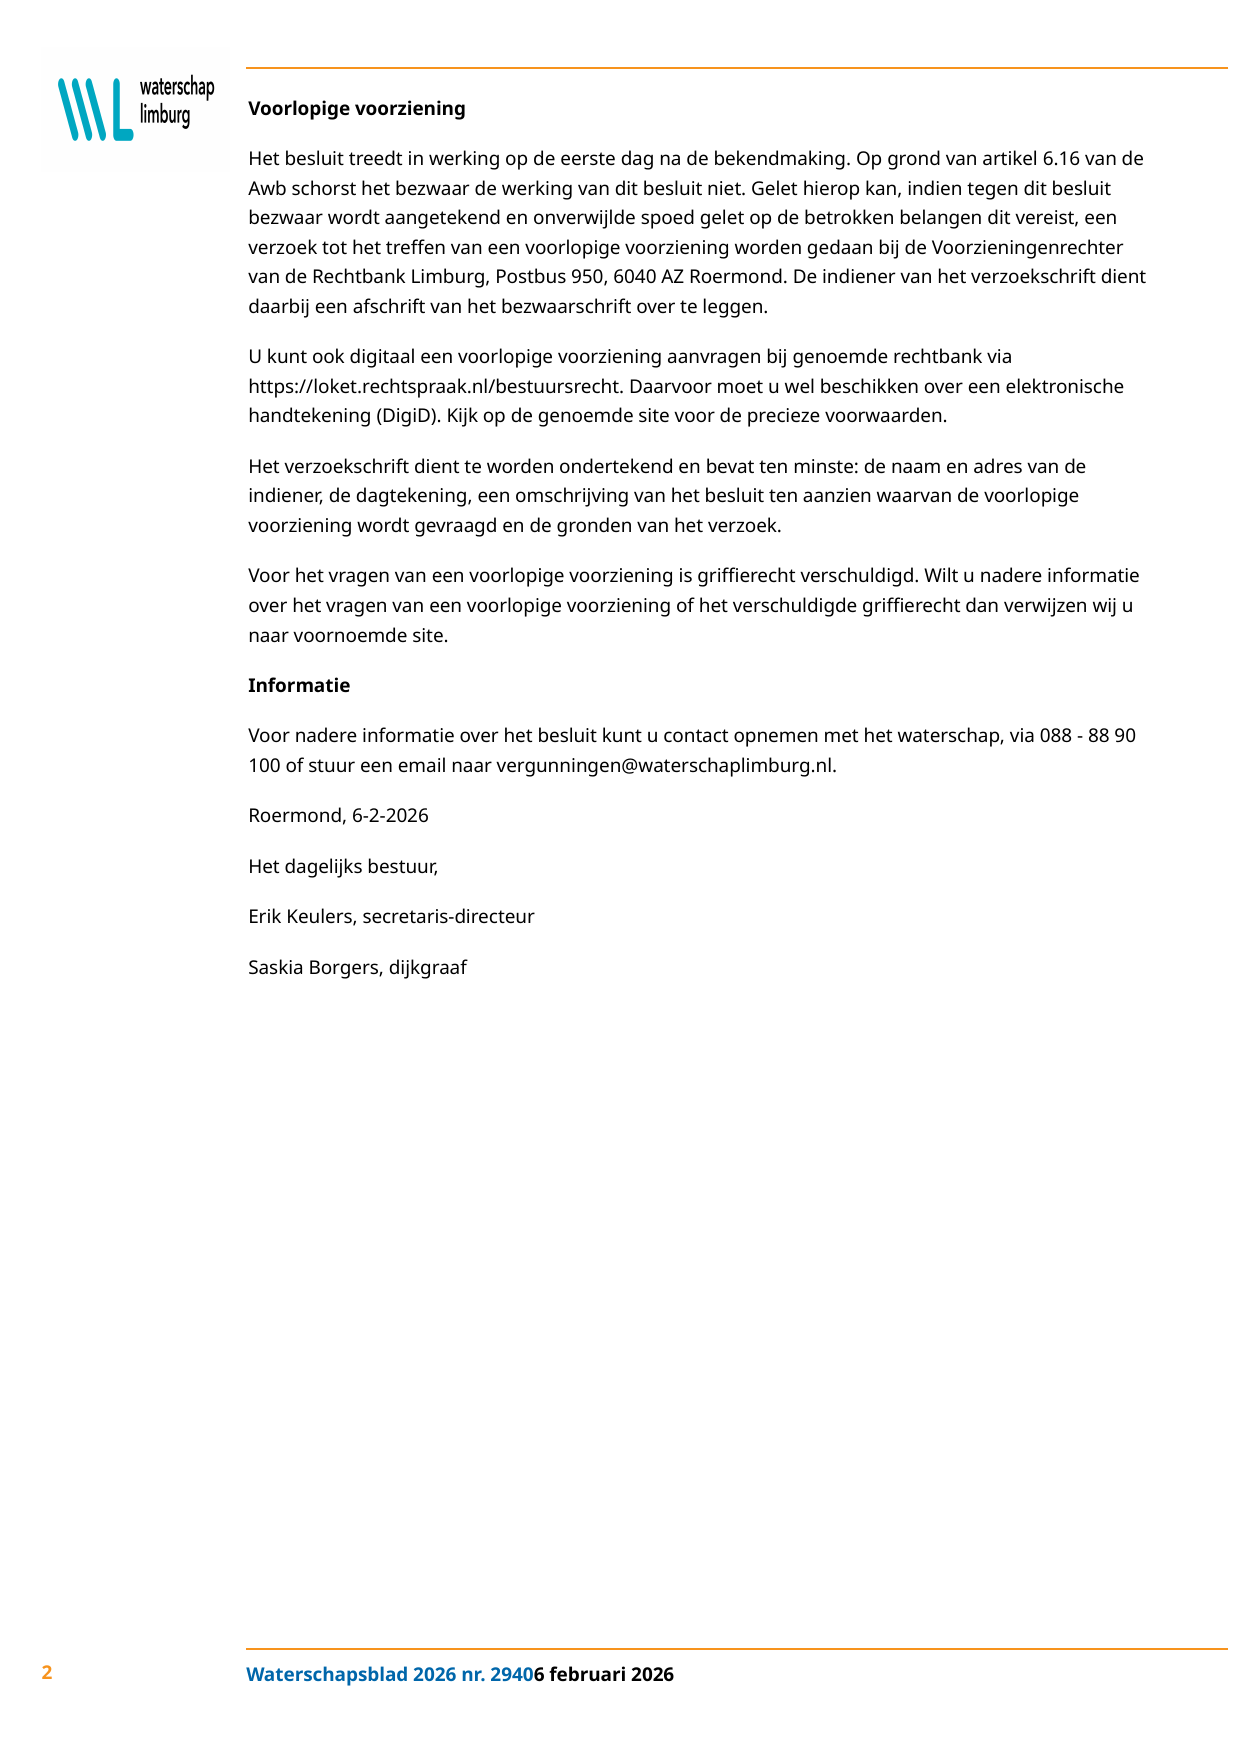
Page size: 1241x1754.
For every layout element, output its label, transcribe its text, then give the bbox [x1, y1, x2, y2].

text Voor nadere informatie over het besluit kunt u contact opnemen met het waterschap, via 088 - 88 90 100 of stuur een email naar vergunningen@waterschaplimburg.nl. [248, 723, 1152, 778]
text Roermond, 6-2-2026 [248, 803, 1152, 828]
text Het verzoekschrift dient te worden ondertekend en bevat ten minste: de naam en adres van de indiener, de dagtekening, een omschrijving van het besluit ten aanzien waarvan de voorlopige voorziening wordt gevraagd en de gronden van het verzoek. [248, 453, 1152, 538]
text Voor het vragen van een voorlopige voorziening is griffierecht verschuldigd. Wilt u nadere informatie over het vragen van een voorlopige voorziening of het verschuldigde griffierecht dan verwijzen wij u naar voornoemde site. [248, 563, 1152, 648]
text Het besluit treedt in werking op de eerste dag na de bekendmaking. Op grond van artikel 6.16 van de Awb schorst het bezwaar de werking van dit besluit niet. Gelet hierop kan, indien tegen dit besluit bezwaar wordt aangetekend en onverwijlde spoed gelet op de betrokken belangen dit vereist, een verzoek tot het treffen van een voorlopige voorziening worden gedaan bij de Voorzieningenrechter van de Rechtbank Limburg, Postbus 950, 6040 AZ Roermond. De indiener van het verzoekschrift dient daarbij een afschrift van het bezwaarschrift over te leggen. [248, 145, 1152, 319]
text U kunt ook digitaal een voorlopige voorziening aanvragen bij genoemde rechtbank via https://loket.rechtspraak.nl/bestuursrecht. Daarvoor moet u wel beschikken over een elektronische handtekening (DigiD). Kijk op de genoemde site voor de precieze voorwaarden. [248, 343, 1152, 428]
picture [41, 47, 231, 172]
text Voorlopige voorziening [248, 95, 1152, 121]
text Informatie [248, 672, 1152, 698]
text Het dagelijks bestuur, [248, 853, 1152, 879]
text Saskia Borgers, dijkgraaf [248, 954, 1152, 980]
text Erik Keulers, secretaris-directeur [248, 903, 1152, 929]
